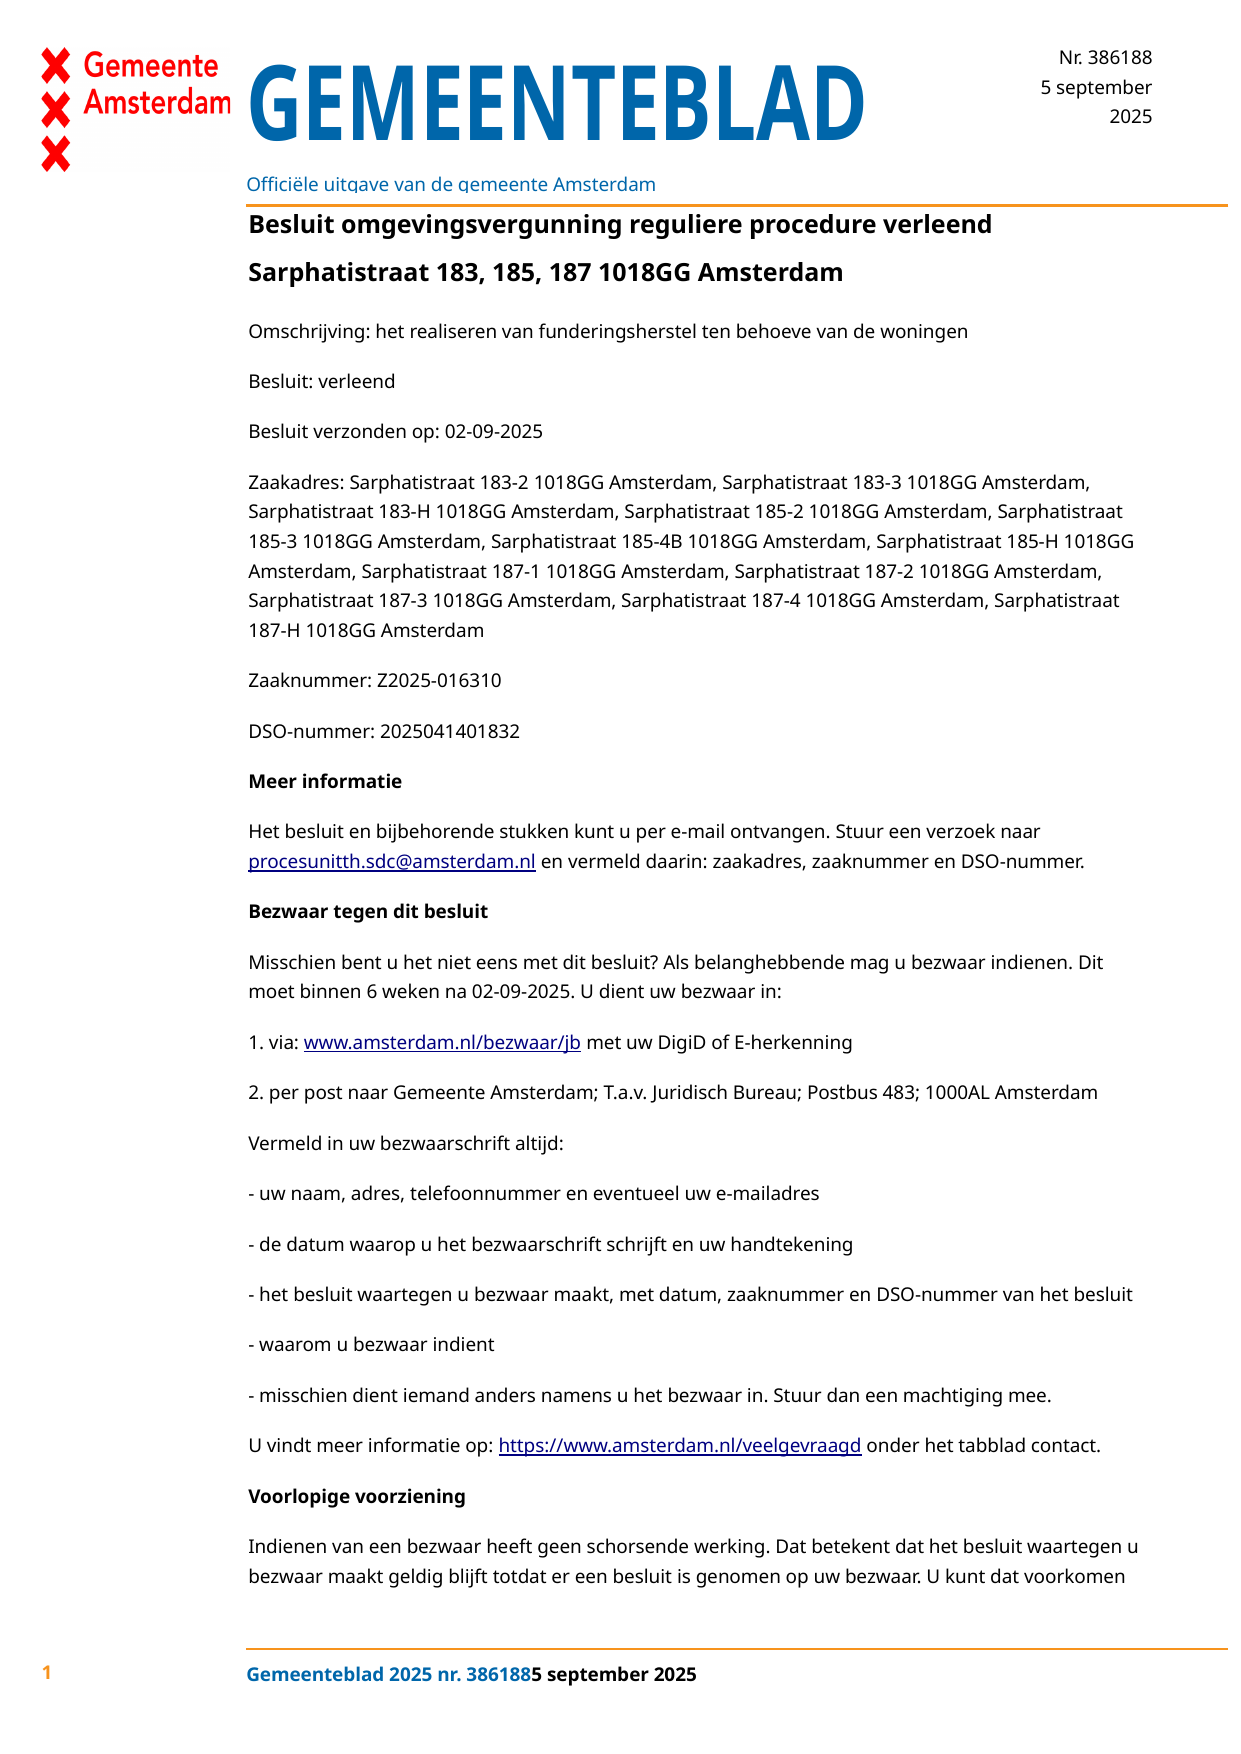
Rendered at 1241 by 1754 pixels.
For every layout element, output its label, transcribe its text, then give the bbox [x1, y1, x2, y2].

text Het besluit en bijbehorende stukken kunt u per e-mail ontvangen. Stuur een verzoek naar procesunitth.sdc@amsterdam.nl en vermeld daarin: zaakadres, zaaknummer en DSO-nummer. [248, 819, 1152, 874]
text 1. via: www.amsterdam.nl/bezwaar/jb met uw DigiD of E-herkenning [248, 1029, 1152, 1055]
text Bezwaar tegen dit besluit [248, 899, 1152, 924]
text Indienen van een bezwaar heeft geen schorsende werking. Dat betekent dat het besluit waartegen u bezwaar maakt geldig blijft totdat er een besluit is genomen op uw bezwaar. U kunt dat voorkomen [248, 1533, 1152, 1589]
text U vindt meer informatie op: https://www.amsterdam.nl/veelgevraagd onder het tabblad contact. [248, 1432, 1152, 1458]
picture [41, 47, 231, 172]
text - de datum waarop u het bezwaarschrift schrijft en uw handtekening [248, 1231, 1152, 1257]
text Omschrijving: het realiseren van funderingsherstel ten behoeve van de woningen [248, 318, 1152, 344]
text Misschien bent u het niet eens met dit besluit? Als belanghebbende mag u bezwaar indienen. Dit moet binnen 6 weken na 02-09-2025. U dient uw bezwaar in: [248, 949, 1152, 1004]
text 2. per post naar Gemeente Amsterdam; T.a.v. Juridisch Bureau; Postbus 483; 1000AL Amsterdam [248, 1079, 1152, 1105]
text Zaakadres: Sarphatistraat 183-2 1018GG Amsterdam, Sarphatistraat 183-3 1018GG Amsterdam, Sarphatistraat 183-H 1018GG Amsterdam, Sarphatistraat 185-2 1018GG Amsterdam, Sarphatistraat 185-3 1018GG Amsterdam, Sarphatistraat 185-4B 1018GG Amsterdam, Sarphatistraat 185-H 1018GG Amsterdam, Sarphatistraat 187-1 1018GG Amsterdam, Sarphatistraat 187-2 1018GG Amsterdam, Sarphatistraat 187-3 1018GG Amsterdam, Sarphatistraat 187-4 1018GG Amsterdam, Sarphatistraat 187-H 1018GG Amsterdam [248, 469, 1152, 643]
text Zaaknummer: Z2025-016310 [248, 667, 1152, 693]
text Meer informatie [248, 768, 1152, 794]
text - waarom u bezwaar indient [248, 1332, 1152, 1357]
text Besluit verzonden op: 02-09-2025 [248, 419, 1152, 444]
text - het besluit waartegen u bezwaar maakt, met datum, zaaknummer en DSO-nummer van het besluit [248, 1281, 1152, 1307]
text Vermeld in uw bezwaarschrift altijd: [248, 1130, 1152, 1156]
text DSO-nummer: 2025041401832 [248, 718, 1152, 744]
text Besluit: verleend [248, 368, 1152, 394]
text Voorlopige voorziening [248, 1483, 1152, 1509]
text - misschien dient iemand anders namens u het bezwaar in. Stuur dan een machtiging mee. [248, 1382, 1152, 1408]
text - uw naam, adres, telefoonnummer en eventueel uw e-mailadres [248, 1180, 1152, 1206]
text Besluit omgevingsvergunning reguliere procedure verleend Sarphatistraat 183, 185, 187 1018GG Amsterdam [248, 207, 1152, 288]
